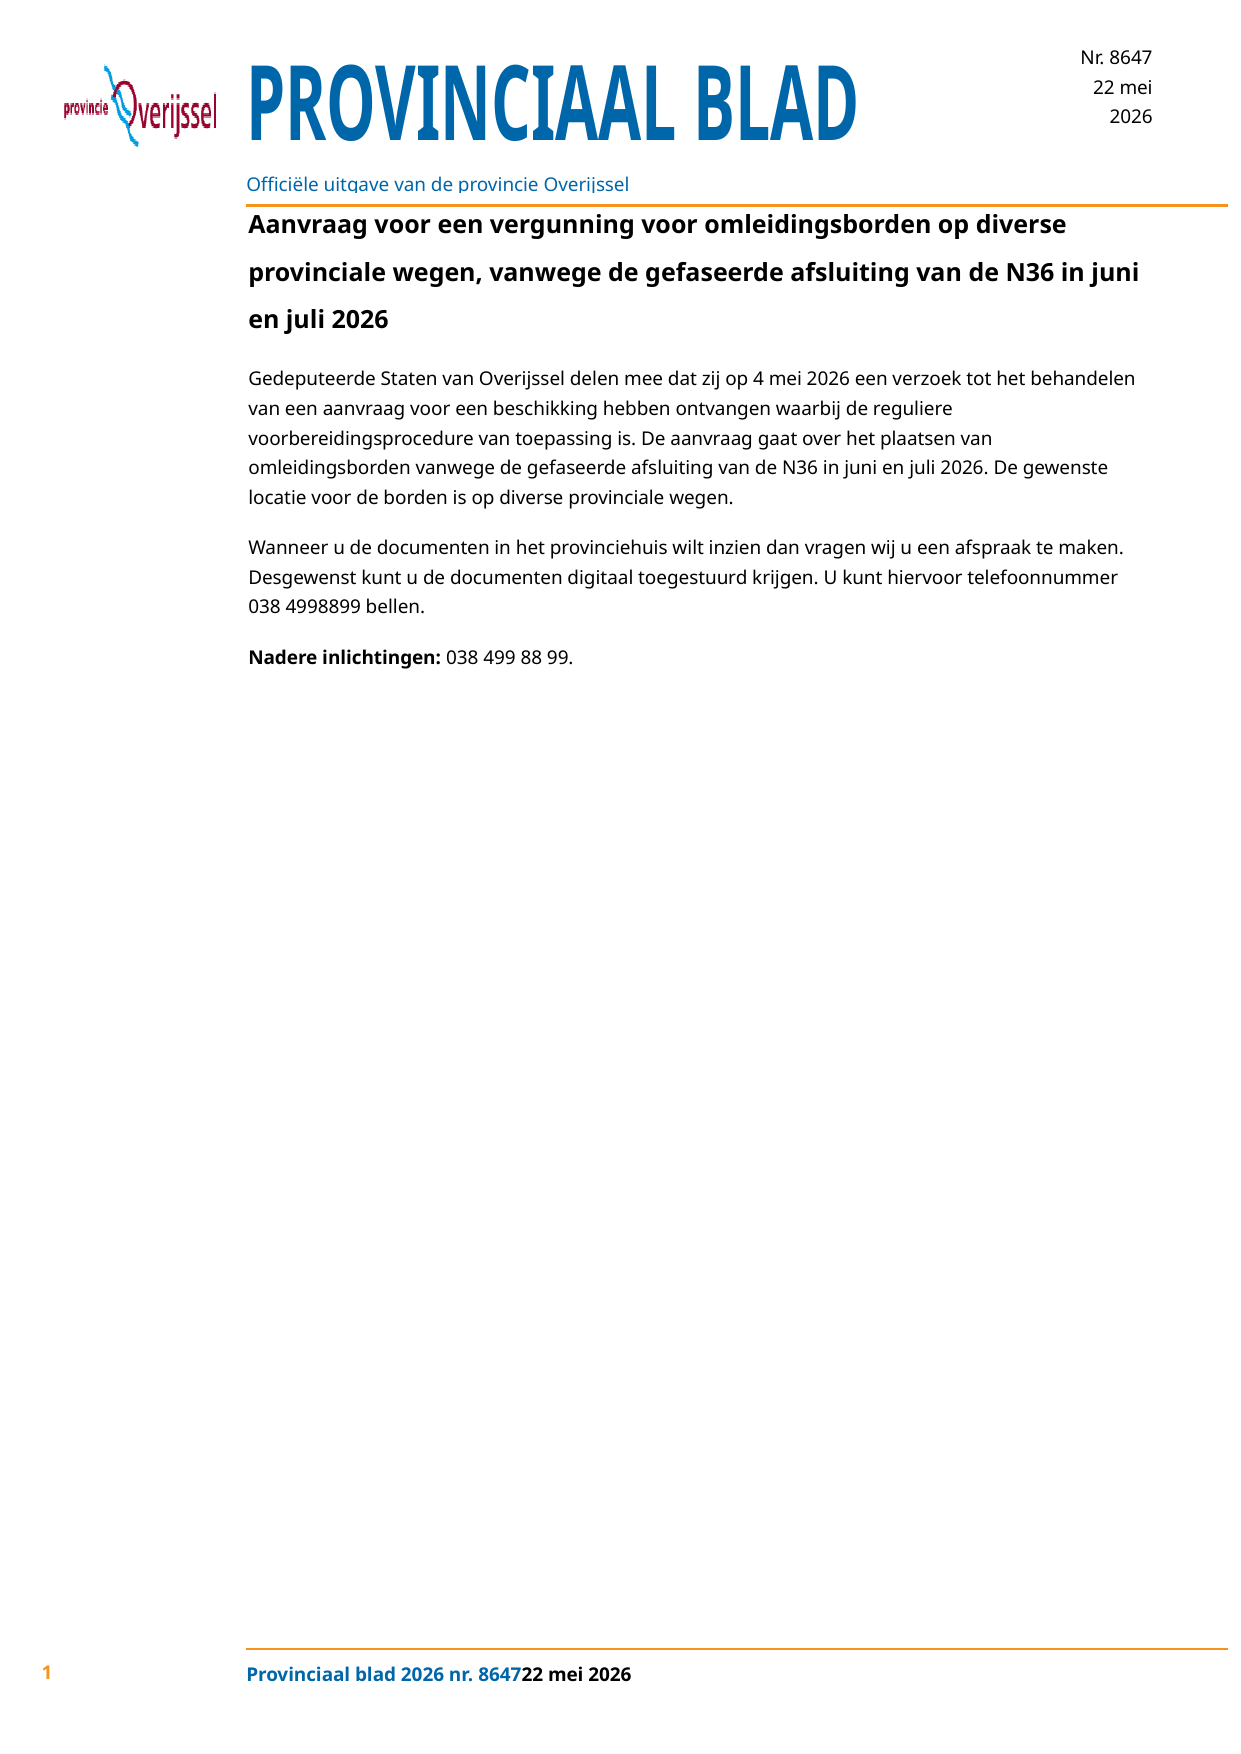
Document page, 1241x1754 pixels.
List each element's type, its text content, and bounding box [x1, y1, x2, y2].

text Aanvraag voor een vergunning voor omleidingsborden op diverse provinciale wegen, vanwege de gefaseerde afsluiting van de N36 in juni en juli 2026 [248, 207, 1152, 336]
text Wanneer u de documenten in het provinciehuis wilt inzien dan vragen wij u een afspraak te maken. Desgewenst kunt u de documenten digitaal toegestuurd krijgen. U kunt hiervoor telefoonnummer 038 4998899 bellen. [248, 534, 1152, 619]
text Gedeputeerde Staten van Overijssel delen mee dat zij op 4 mei 2026 een verzoek tot het behandelen van een aanvraag voor een beschikking hebben ontvangen waarbij de reguliere voorbereidingsprocedure van toepassing is. De aanvraag gaat over het plaatsen van omleidingsborden vanwege de gefaseerde afsluiting van de N36 in juni en juli 2026. De gewenste locatie voor de borden is op diverse provinciale wegen. [248, 366, 1152, 509]
text Nadere inlichtingen: 038 499 88 99. [248, 644, 1152, 669]
picture [41, 47, 231, 172]
